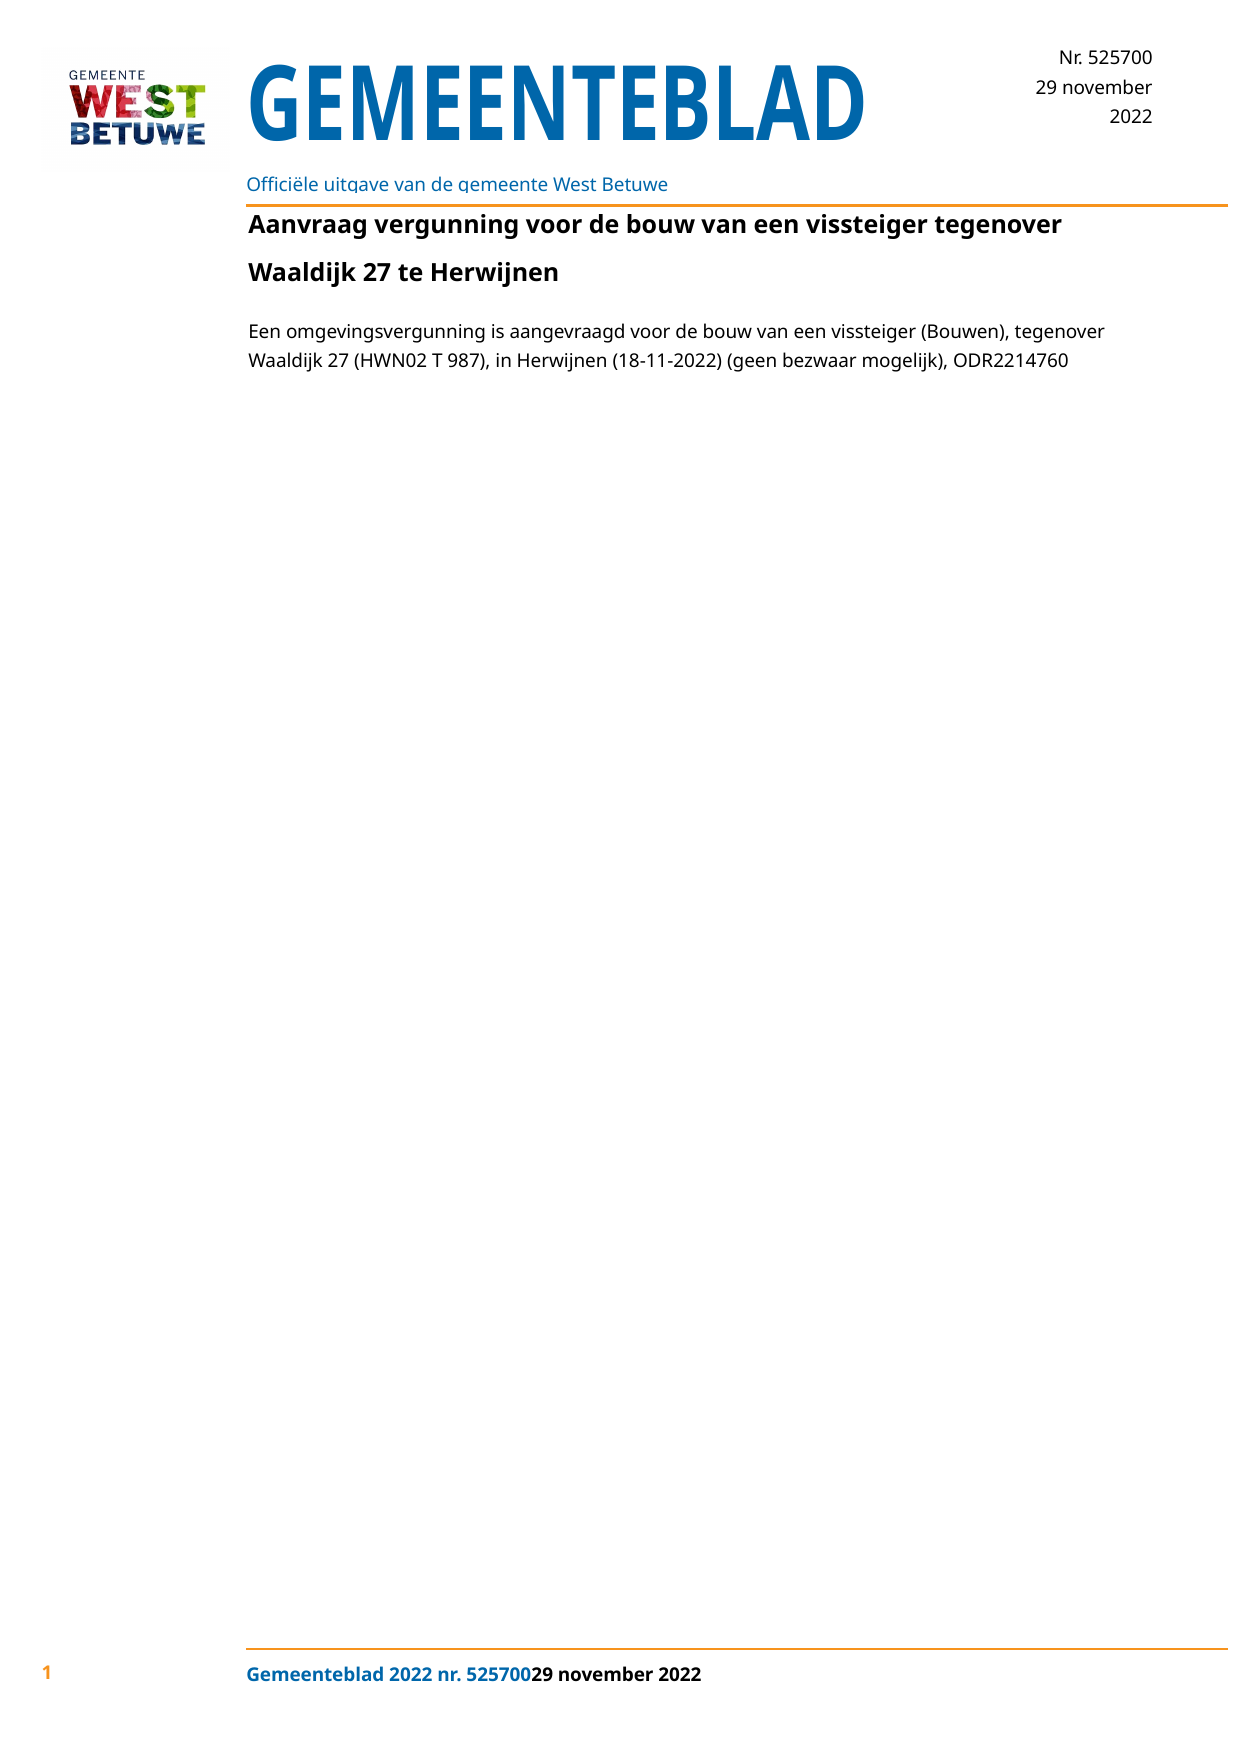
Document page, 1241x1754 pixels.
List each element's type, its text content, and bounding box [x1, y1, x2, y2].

text Aanvraag vergunning voor de bouw van een vissteiger tegenover Waaldijk 27 te Herwijnen [248, 207, 1152, 288]
picture [41, 47, 231, 172]
text Een omgevingsvergunning is aangevraagd voor de bouw van een vissteiger (Bouwen), tegenover Waaldijk 27 (HWN02 T 987), in Herwijnen (18-11-2022) (geen bezwaar mogelijk), ODR2214760 [248, 318, 1152, 373]
